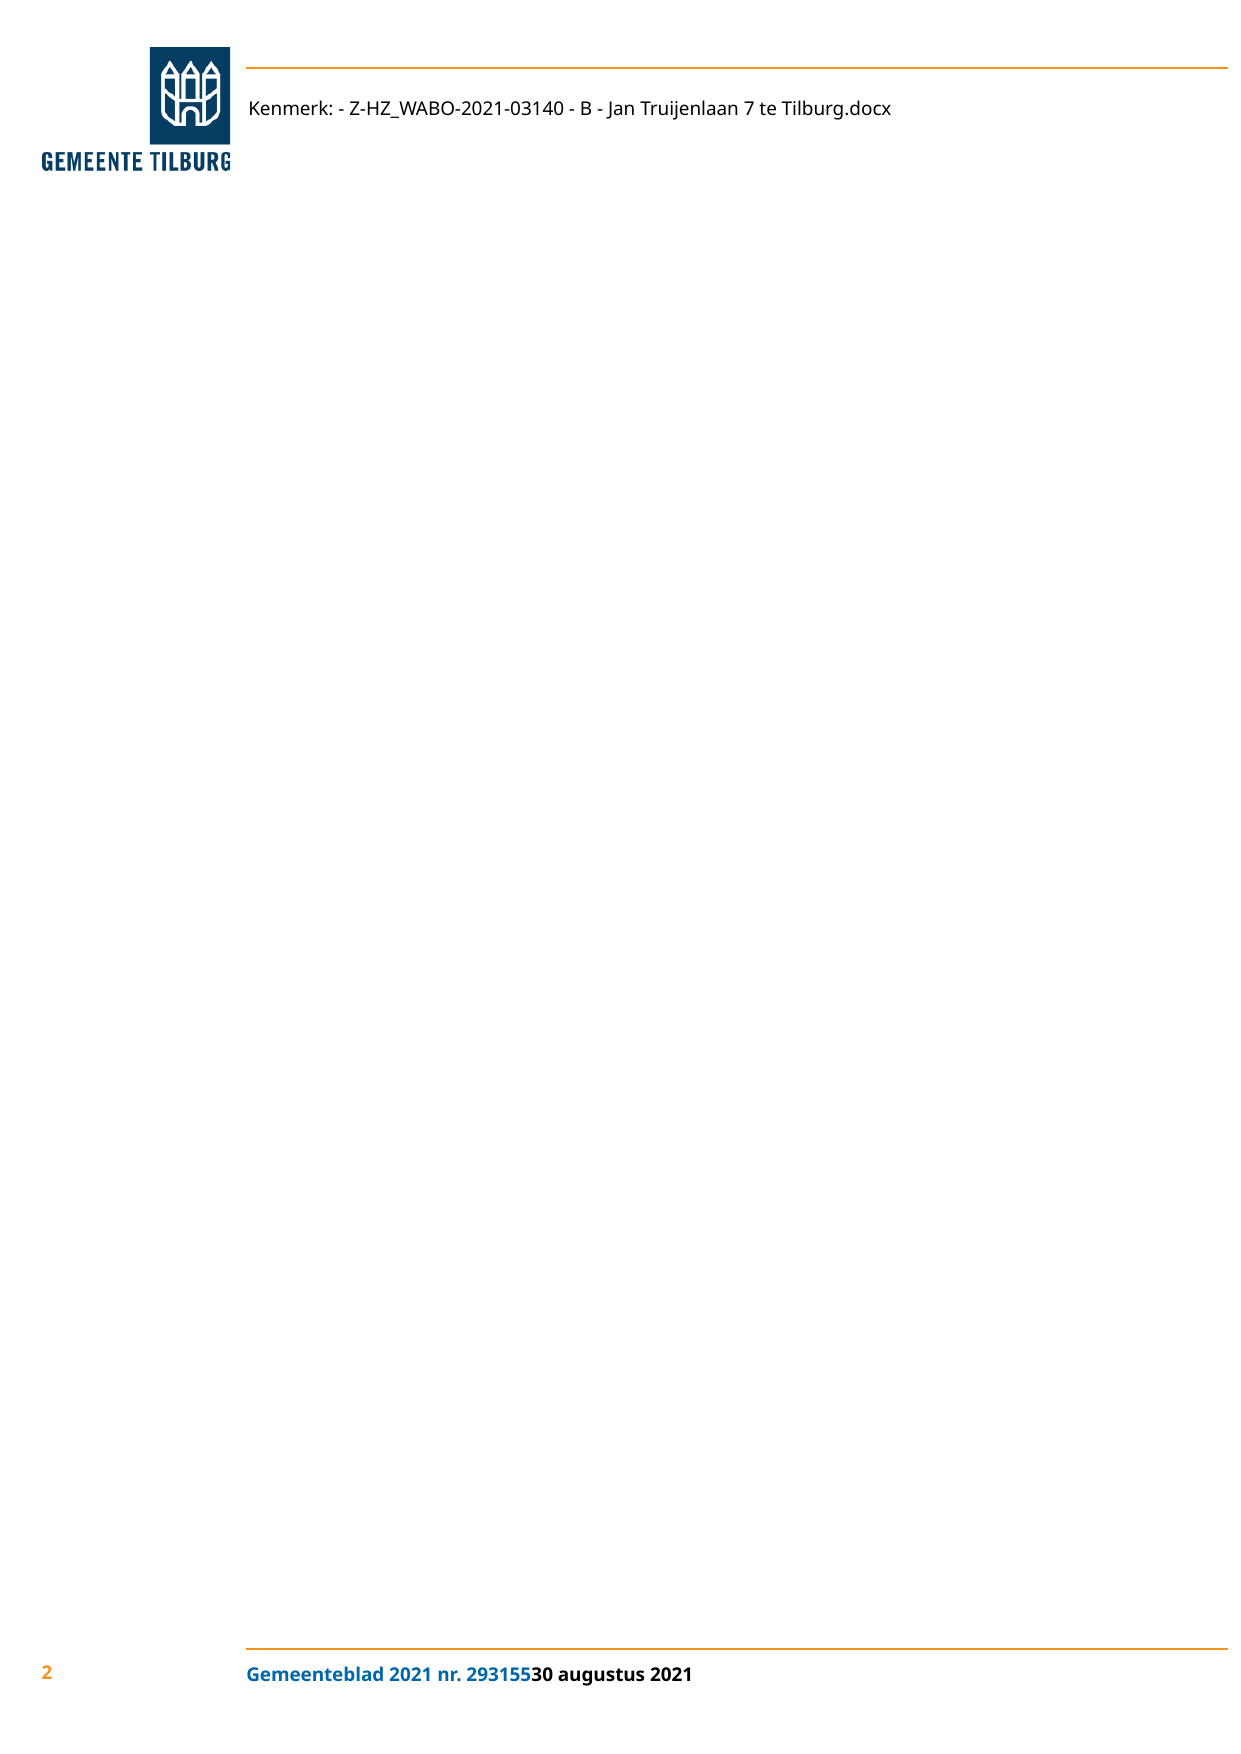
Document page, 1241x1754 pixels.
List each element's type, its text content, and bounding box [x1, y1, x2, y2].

picture [41, 47, 231, 172]
text Kenmerk: - Z-HZ_WABO-2021-03140 - B - Jan Truijenlaan 7 te Tilburg.docx [248, 95, 1152, 121]
